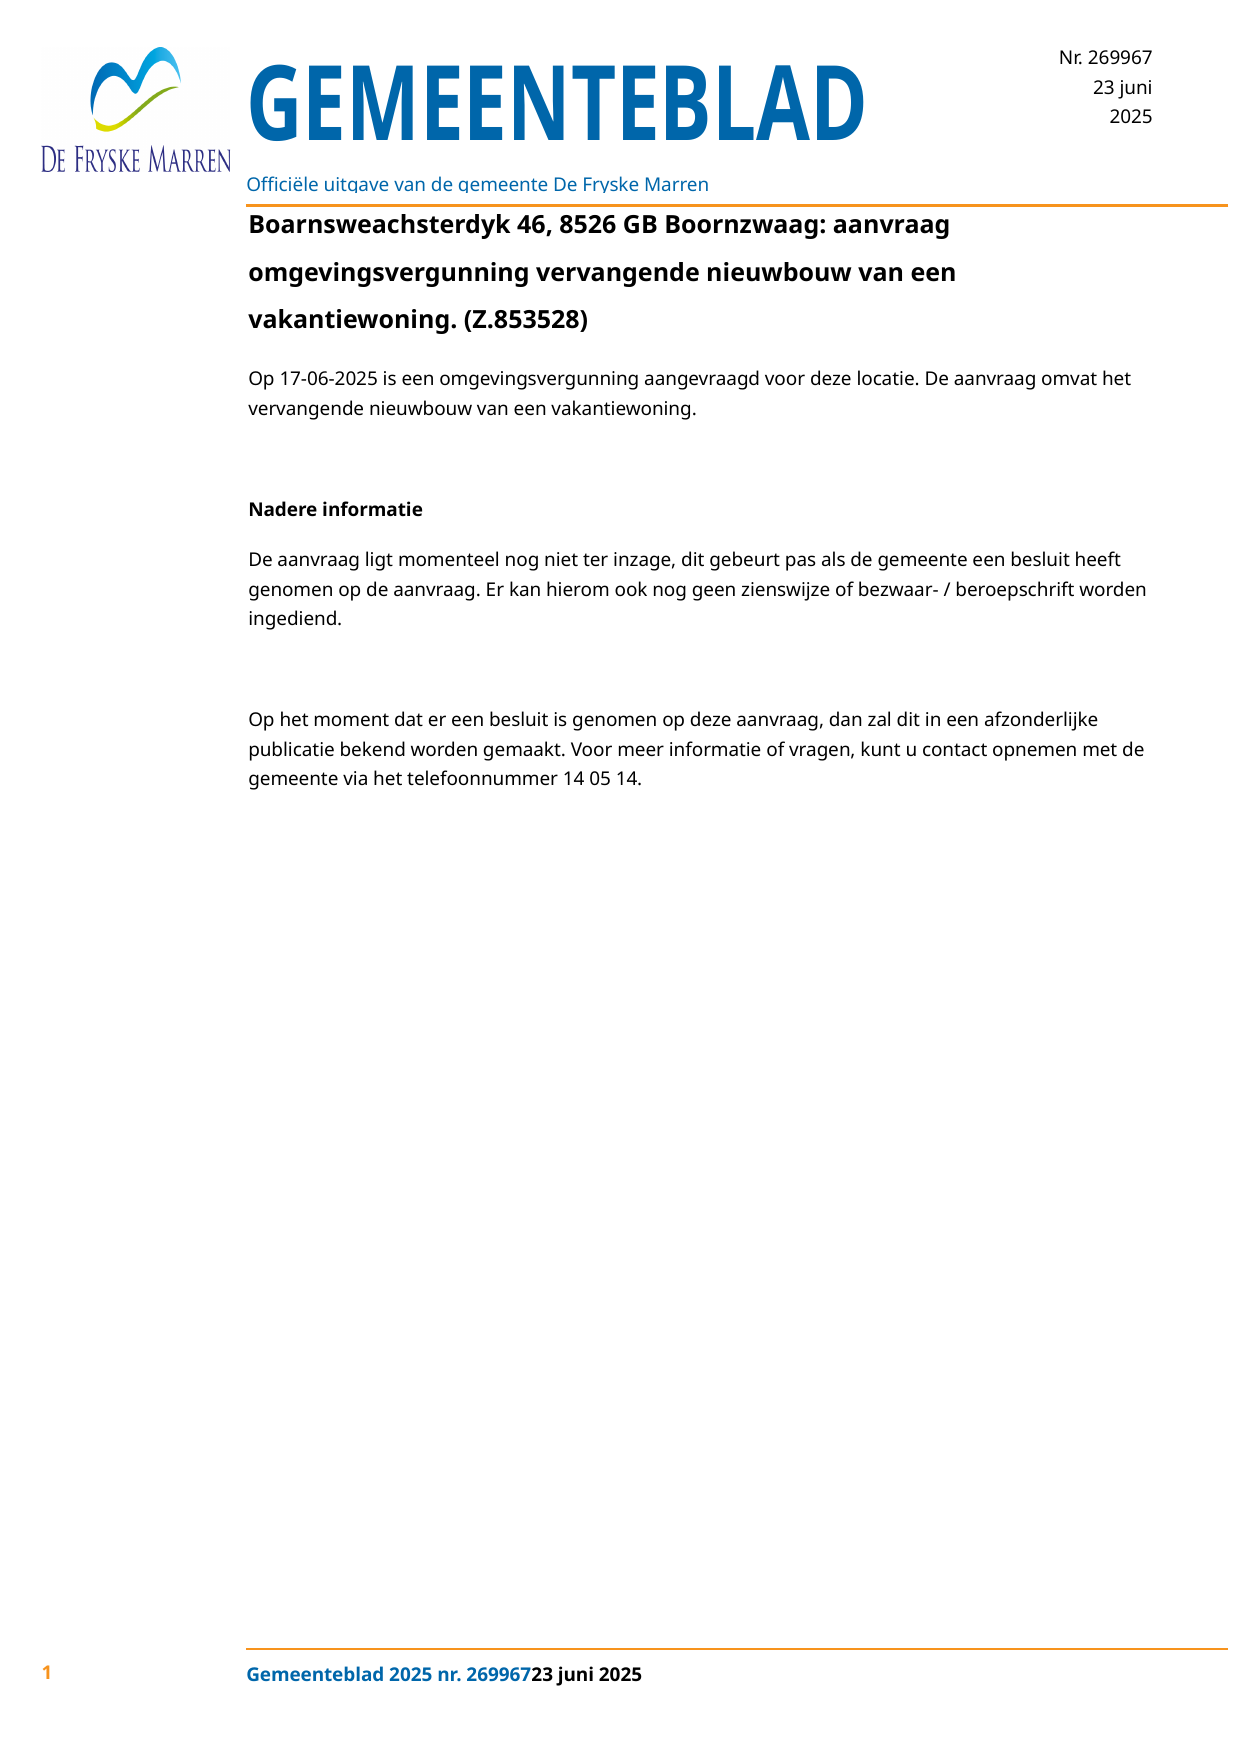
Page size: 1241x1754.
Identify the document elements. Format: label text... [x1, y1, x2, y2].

text Nadere informatie [248, 496, 1152, 522]
text Op het moment dat er een besluit is genomen op deze aanvraag, dan zal dit in een afzonderlijke publicatie bekend worden gemaakt. Voor meer informatie of vragen, kunt u contact opnemen met de gemeente via het telefoonnummer 14 05 14. [248, 706, 1152, 791]
text Boarnsweachsterdyk 46, 8526 GB Boornzwaag: aanvraag omgevingsvergunning vervangende nieuwbouw van een vakantiewoning. (Z.853528) [248, 207, 1152, 336]
text Op 17-06-2025 is een omgevingsvergunning aangevraagd voor deze locatie. De aanvraag omvat het vervangende nieuwbouw van een vakantiewoning. [248, 366, 1152, 421]
picture [41, 47, 231, 172]
text De aanvraag ligt momenteel nog niet ter inzage, dit gebeurt pas als de gemeente een besluit heeft genomen op de aanvraag. Er kan hierom ook nog geen zienswijze of bezwaar- / beroepschrift worden ingediend. [248, 546, 1152, 631]
